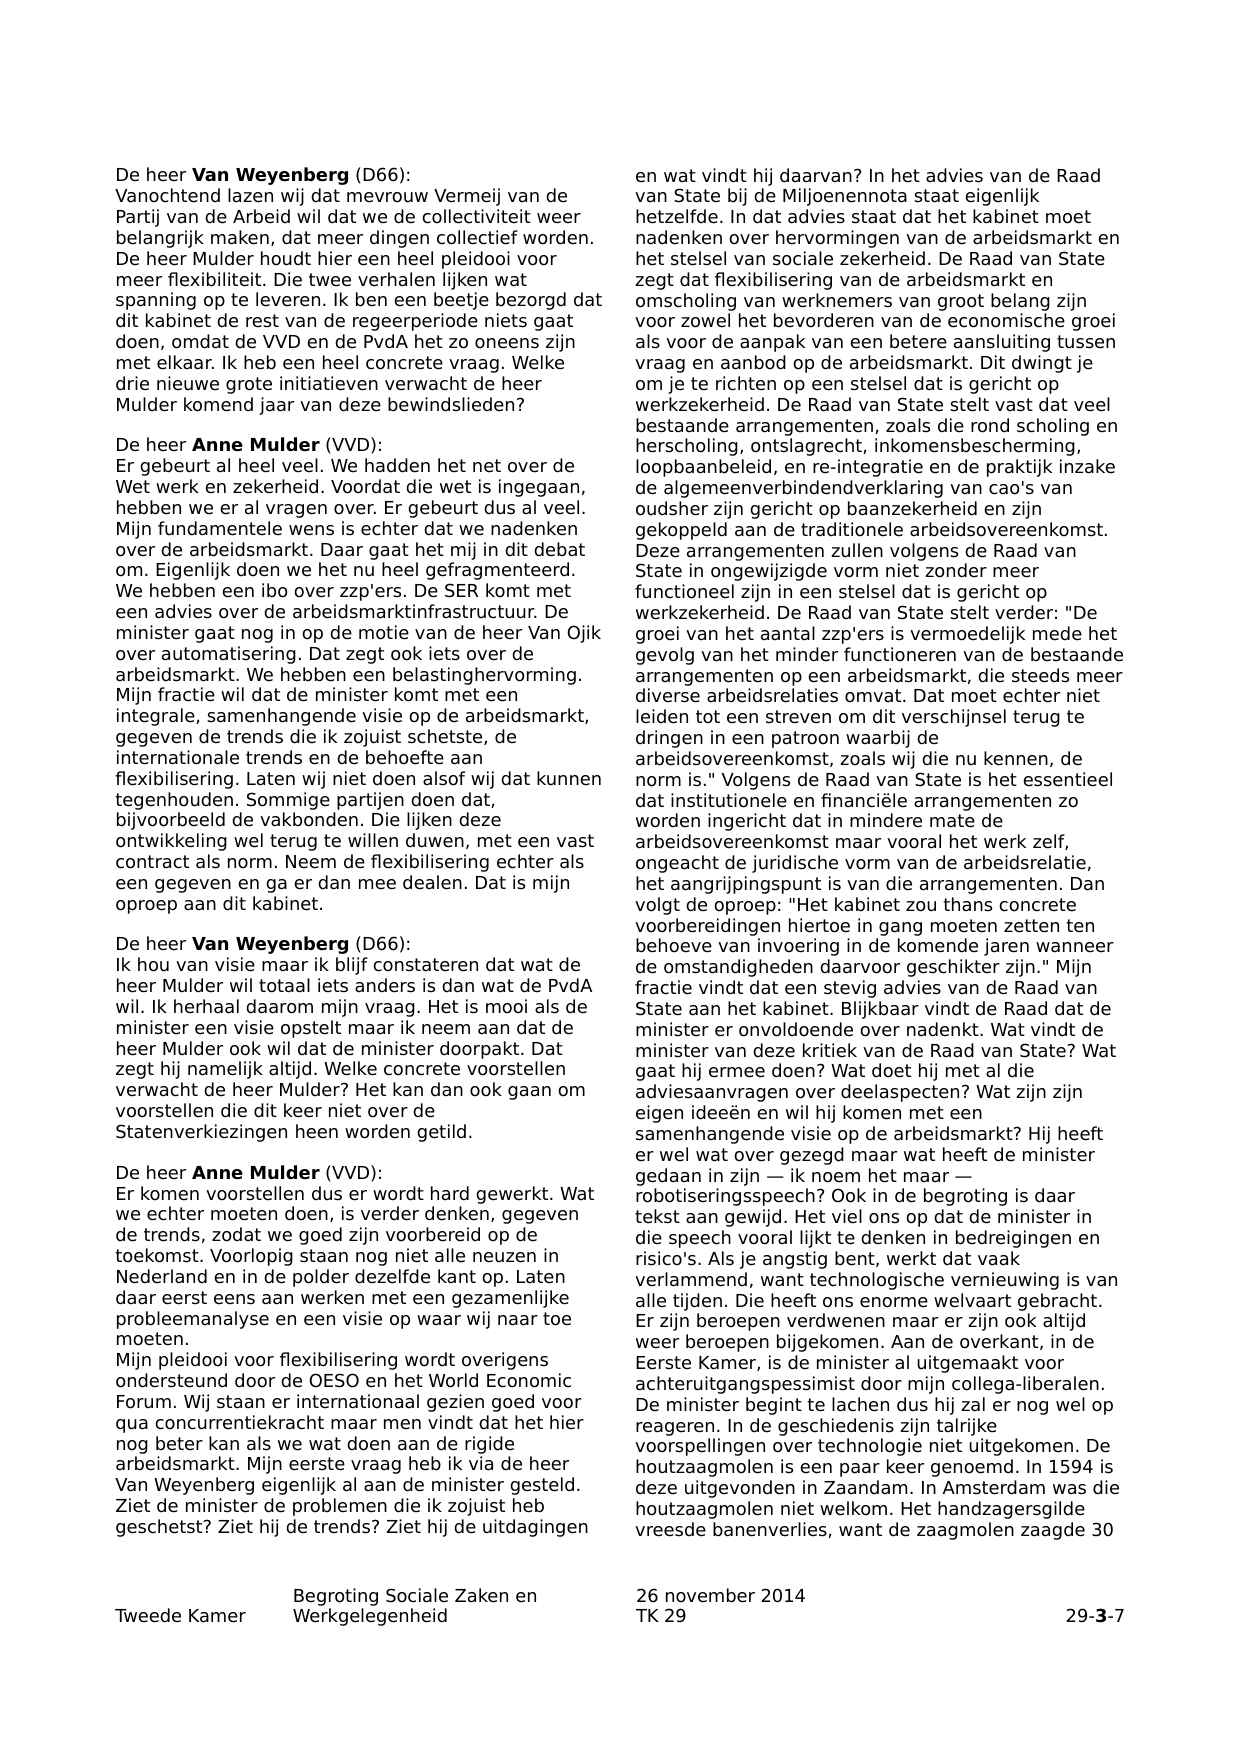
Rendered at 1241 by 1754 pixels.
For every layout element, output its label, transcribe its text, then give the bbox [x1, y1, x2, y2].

text Er gebeurt al heel veel. We hadden het net over de Wet werk en zekerheid. Voordat die wet is ingegaan, hebben we er al vragen over. Er gebeurt dus al veel. Mijn fundamentele wens is echter dat we nadenken over de arbeidsmarkt. Daar gaat het mij in dit debat om. Eigenlijk doen we het nu heel gefragmenteerd. We hebben een ibo over zzp'ers. De SER komt met een advies over de arbeidsmarktinfrastructuur. De minister gaat nog in op de motie van de heer Van Ojik over automatisering. Dat zegt ook iets over de arbeidsmarkt. We hebben een belastinghervorming. Mijn fractie wil dat de minister komt met een integrale, samenhangende visie op de arbeidsmarkt, gegeven de trends die ik zojuist schetste, de internationale trends en de behoefte aan flexibilisering. Laten wij niet doen alsof wij dat kunnen tegenhouden. Sommige partijen doen dat, bijvoorbeeld de vakbonden. Die lijken deze ontwikkeling wel terug te willen duwen, met een vast contract als norm. Neem de flexibilisering echter als een gegeven en ga er dan mee dealen. Dat is mijn oproep aan dit kabinet. [115, 456, 605, 914]
text De heer Anne Mulder (VVD): [115, 435, 605, 456]
text Ik hou van visie maar ik blijf constateren dat wat de heer Mulder wil totaal iets anders is dan wat de PvdA wil. Ik herhaal daarom mijn vraag. Het is mooi als de minister een visie opstelt maar ik neem aan dat de heer Mulder ook wil dat de minister doorpakt. Dat zegt hij namelijk altijd. Welke concrete voorstellen verwacht de heer Mulder? Het kan dan ook gaan om voorstellen die dit keer niet over de Statenverkiezingen heen worden getild. [115, 955, 605, 1142]
text Vanochtend lazen wij dat mevrouw Vermeij van de Partij van de Arbeid wil dat we de collectiviteit weer belangrijk maken, dat meer dingen collectief worden. De heer Mulder houdt hier een heel pleidooi voor meer flexibiliteit. Die twee verhalen lijken wat spanning op te leveren. Ik ben een beetje bezorgd dat dit kabinet de rest van de regeerperiode niets gaat doen, omdat de VVD en de PvdA het zo oneens zijn met elkaar. Ik heb een heel concrete vraag. Welke drie nieuwe grote initiatieven verwacht de heer Mulder komend jaar van deze bewindslieden? [115, 186, 605, 415]
text Er komen voorstellen dus er wordt hard gewerkt. Wat we echter moeten doen, is verder denken, gegeven de trends, zodat we goed zijn voorbereid op de toekomst. Voorlopig staan nog niet alle neuzen in Nederland en in de polder dezelfde kant op. Laten daar eerst eens aan werken met een gezamenlijke probleemanalyse en een visie op waar wij naar toe moeten. [115, 1183, 605, 1350]
text De heer Van Weyenberg (D66): [115, 934, 605, 955]
text De heer Anne Mulder (VVD): [115, 1162, 605, 1183]
text en wat vindt hij daarvan? In het advies van de Raad van State bij de Miljoenennota staat eigenlijk hetzelfde. In dat advies staat dat het kabinet moet nadenken over hervormingen van de arbeidsmarkt en het stelsel van sociale zekerheid. De Raad van State zegt dat flexibilisering van de arbeidsmarkt en omscholing van werknemers van groot belang zijn voor zowel het bevorderen van de economische groei als voor de aanpak van een betere aansluiting tussen vraag en aanbod op de arbeidsmarkt. Dit dwingt je om je te richten op een stelsel dat is gericht op werkzekerheid. De Raad van State stelt vast dat veel bestaande arrangementen, zoals die rond scholing en herscholing, ontslagrecht, inkomensbescherming, loopbaanbeleid, en re-integratie en de praktijk inzake de algemeenverbindendverklaring van cao's van oudsher zijn gericht op baanzekerheid en zijn gekoppeld aan de traditionele arbeidsovereenkomst. Deze arrangementen zullen volgens de Raad van State in ongewijzigde vorm niet zonder meer functioneel zijn in een stelsel dat is gericht op werkzekerheid. De Raad van State stelt verder: "De groei van het aantal zzp'ers is vermoedelijk mede het gevolg van het minder functioneren van de bestaande arrangementen op een arbeidsmarkt, die steeds meer diverse arbeidsrelaties omvat. Dat moet echter niet leiden tot een streven om dit verschijnsel terug te dringen in een patroon waarbij de arbeidsovereenkomst, zoals wij die nu kennen, de norm is." Volgens de Raad van State is het essentieel dat institutionele en financiële arrangementen zo worden ingericht dat in mindere mate de arbeidsovereenkomst maar vooral het werk zelf, ongeacht de juridische vorm van de arbeidsrelatie, het aangrijpingspunt is van die arrangementen. Dan volgt de oproep: "Het kabinet zou thans concrete voorbereidingen hiertoe in gang moeten zetten ten behoeve van invoering in de komende jaren wanneer de omstandigheden daarvoor geschikter zijn." Mijn fractie vindt dat een stevig advies van de Raad van State aan het kabinet. Blijkbaar vindt de Raad dat de minister er onvoldoende over nadenkt. Wat vindt de minister van deze kritiek van de Raad van State? Wat gaat hij ermee doen? Wat doet hij met al die adviesaanvragen over deelaspecten? Wat zijn zijn eigen ideeën en wil hij komen met een samenhangende visie op de arbeidsmarkt? Hij heeft er wel wat over gezegd maar wat heeft de minister gedaan in zijn — ik noem het maar — robotiseringsspeech? Ook in de begroting is daar tekst aan gewijd. Het viel ons op dat de minister in die speech vooral lijkt te denken in bedreigingen en risico's. Als je angstig bent, werkt dat vaak verlammend, want technologische vernieuwing is van alle tijden. Die heeft ons enorme welvaart gebracht. Er zijn beroepen verdwenen maar er zijn ook altijd weer beroepen bijgekomen. Aan de overkant, in de Eerste Kamer, is de minister al uitgemaakt voor achteruitgangspessimist door mijn collega-liberalen. De minister begint te lachen dus hij zal er nog wel op reageren. In de geschiedenis zijn talrijke voorspellingen over technologie niet uitgekomen. De houtzaagmolen is een paar keer genoemd. In 1594 is deze uitgevonden in Zaandam. In Amsterdam was die houtzaagmolen niet welkom. Het handzagersgilde vreesde banenverlies, want de zaagmolen zaagde 30 [635, 165, 1125, 1540]
text De heer Van Weyenberg (D66): [115, 165, 605, 186]
text Mijn pleidooi voor flexibilisering wordt overigens ondersteund door de OESO en het World Economic Forum. Wij staan er internationaal gezien goed voor qua concurrentiekracht maar men vindt dat het hier nog beter kan als we wat doen aan de rigide arbeidsmarkt. Mijn eerste vraag heb ik via de heer Van Weyenberg eigenlijk al aan de minister gesteld. Ziet de minister de problemen die ik zojuist heb geschetst? Ziet hij de trends? Ziet hij de uitdagingen [115, 1350, 605, 1537]
